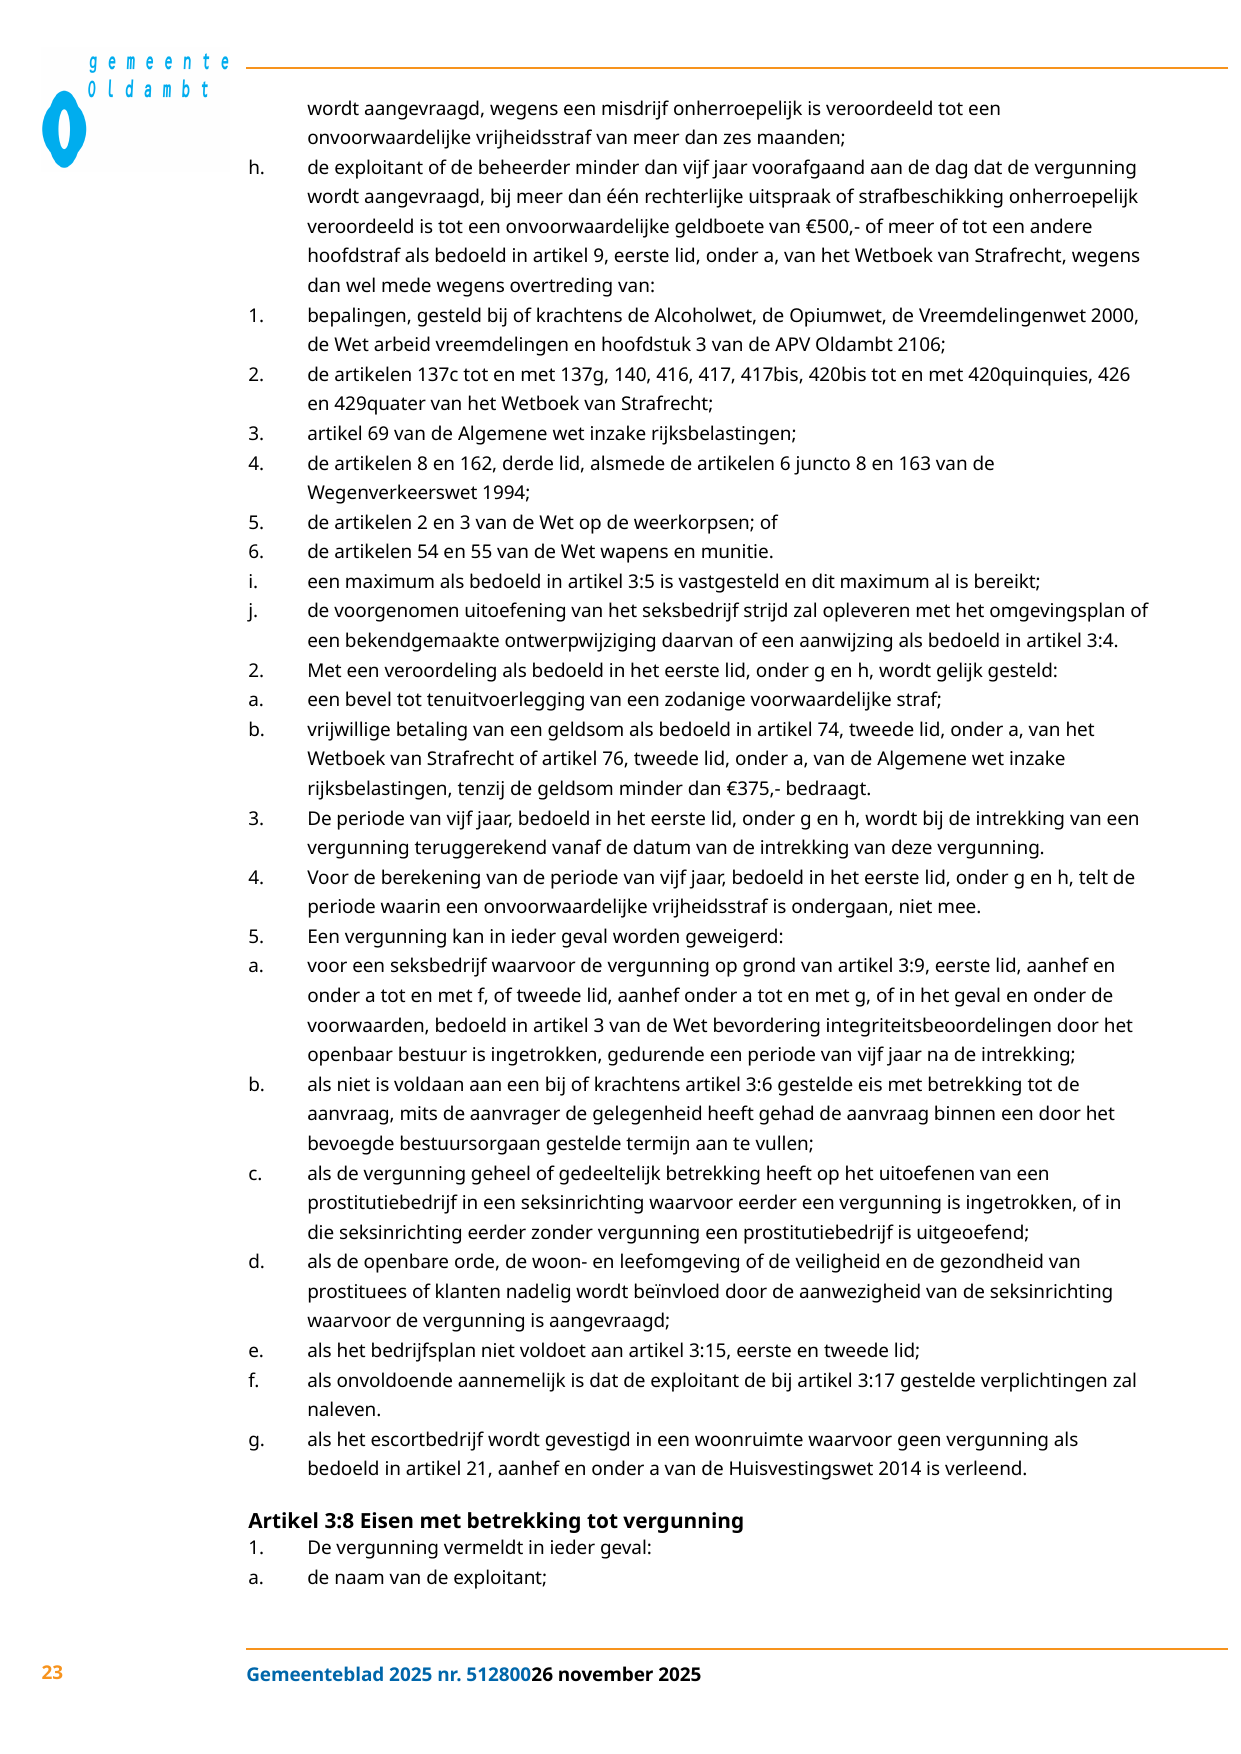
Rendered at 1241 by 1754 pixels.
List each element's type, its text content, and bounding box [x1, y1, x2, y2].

list als het bedrijfsplan niet voldoet aan artikel 3:15, eerste en tweede lid; [248, 1337, 1152, 1363]
list de naam van de exploitant; [248, 1564, 1152, 1590]
list de artikelen 8 en 162, derde lid, alsmede de artikelen 6 juncto 8 en 163 van de Wegenverkeerswet 1994; [248, 450, 1152, 505]
list een maximum als bedoeld in artikel 3:5 is vastgesteld en dit maximum al is bereikt; [248, 568, 1152, 594]
list De vergunning vermeldt in ieder geval: [248, 1534, 1152, 1560]
text Artikel 3:8 Eisen met betrekking tot vergunning [248, 1506, 1152, 1534]
list de voorgenomen uitoefening van het seksbedrijf strijd zal opleveren met het omgevingsplan of een bekendgemaakte ontwerpwijziging daarvan of een aanwijzing als bedoeld in artikel 3:4. [248, 598, 1152, 653]
list de artikelen 54 en 55 van de Wet wapens en munitie. [248, 538, 1152, 564]
list een bevel tot tenuitvoerlegging van een zodanige voorwaardelijke straf; [248, 686, 1152, 712]
list Met een veroordeling als bedoeld in het eerste lid, onder g en h, wordt gelijk gesteld: [248, 657, 1152, 683]
list als de openbare orde, de woon- en leefomgeving of de veiligheid en de gezondheid van prostituees of klanten nadelig wordt beïnvloed door de aanwezigheid van de seksinrichting waarvoor de vergunning is aangevraagd; [248, 1248, 1152, 1333]
list Een vergunning kan in ieder geval worden geweigerd: [248, 923, 1152, 949]
picture [41, 47, 231, 172]
list De periode van vijf jaar, bedoeld in het eerste lid, onder g en h, wordt bij de intrekking van een vergunning teruggerekend vanaf de datum van de intrekking van deze vergunning. [248, 805, 1152, 860]
list als onvoldoende aannemelijk is dat de exploitant de bij artikel 3:17 gestelde verplichtingen zal naleven. [248, 1367, 1152, 1422]
list de artikelen 137c tot en met 137g, 140, 416, 417, 417bis, 420bis tot en met 420quinquies, 426 en 429quater van het Wetboek van Strafrecht; [248, 361, 1152, 416]
list de artikelen 2 en 3 van de Wet op de weerkorpsen; of [248, 509, 1152, 535]
list bepalingen, gesteld bij of krachtens de Alcoholwet, de Opiumwet, de Vreemdelingenwet 2000, de Wet arbeid vreemdelingen en hoofdstuk 3 van de APV Oldambt 2106; [248, 302, 1152, 357]
list vrijwillige betaling van een geldsom als bedoeld in artikel 74, tweede lid, onder a, van het Wetboek van Strafrecht of artikel 76, tweede lid, onder a, van de Algemene wet inzake rijksbelastingen, tenzij de geldsom minder dan €375,- bedraagt. [248, 716, 1152, 801]
list als de vergunning geheel of gedeeltelijk betrekking heeft op het uitoefenen van een prostitutiebedrijf in een seksinrichting waarvoor eerder een vergunning is ingetrokken, of in die seksinrichting eerder zonder vergunning een prostitutiebedrijf is uitgeoefend; [248, 1160, 1152, 1245]
list Voor de berekening van de periode van vijf jaar, bedoeld in het eerste lid, onder g en h, telt de periode waarin een onvoorwaardelijke vrijheidsstraf is ondergaan, niet mee. [248, 864, 1152, 919]
list als niet is voldaan aan een bij of krachtens artikel 3:6 gestelde eis met betrekking tot de aanvraag, mits de aanvrager de gelegenheid heeft gehad de aanvraag binnen een door het bevoegde bestuursorgaan gestelde termijn aan te vullen; [248, 1071, 1152, 1156]
list wordt aangevraagd, wegens een misdrijf onherroepelijk is veroordeeld tot een onvoorwaardelijke vrijheidsstraf van meer dan zes maanden; [248, 95, 1152, 150]
list voor een seksbedrijf waarvoor de vergunning op grond van artikel 3:9, eerste lid, aanhef en onder a tot en met f, of tweede lid, aanhef onder a tot en met g, of in het geval en onder de voorwaarden, bedoeld in artikel 3 van de Wet bevordering integriteitsbeoordelingen door het openbaar bestuur is ingetrokken, gedurende een periode van vijf jaar na de intrekking; [248, 953, 1152, 1067]
list de exploitant of de beheerder minder dan vijf jaar voorafgaand aan de dag dat de vergunning wordt aangevraagd, bij meer dan één rechterlijke uitspraak of strafbeschikking onherroepelijk veroordeeld is tot een onvoorwaardelijke geldboete van €500,- of meer of tot een andere hoofdstraf als bedoeld in artikel 9, eerste lid, onder a, van het Wetboek van Strafrecht, wegens dan wel mede wegens overtreding van: [248, 154, 1152, 298]
list als het escortbedrijf wordt gevestigd in een woonruimte waarvoor geen vergunning als bedoeld in artikel 21, aanhef en onder a van de Huisvestingswet 2014 is verleend. [248, 1426, 1152, 1481]
list artikel 69 van de Algemene wet inzake rijksbelastingen; [248, 420, 1152, 446]
